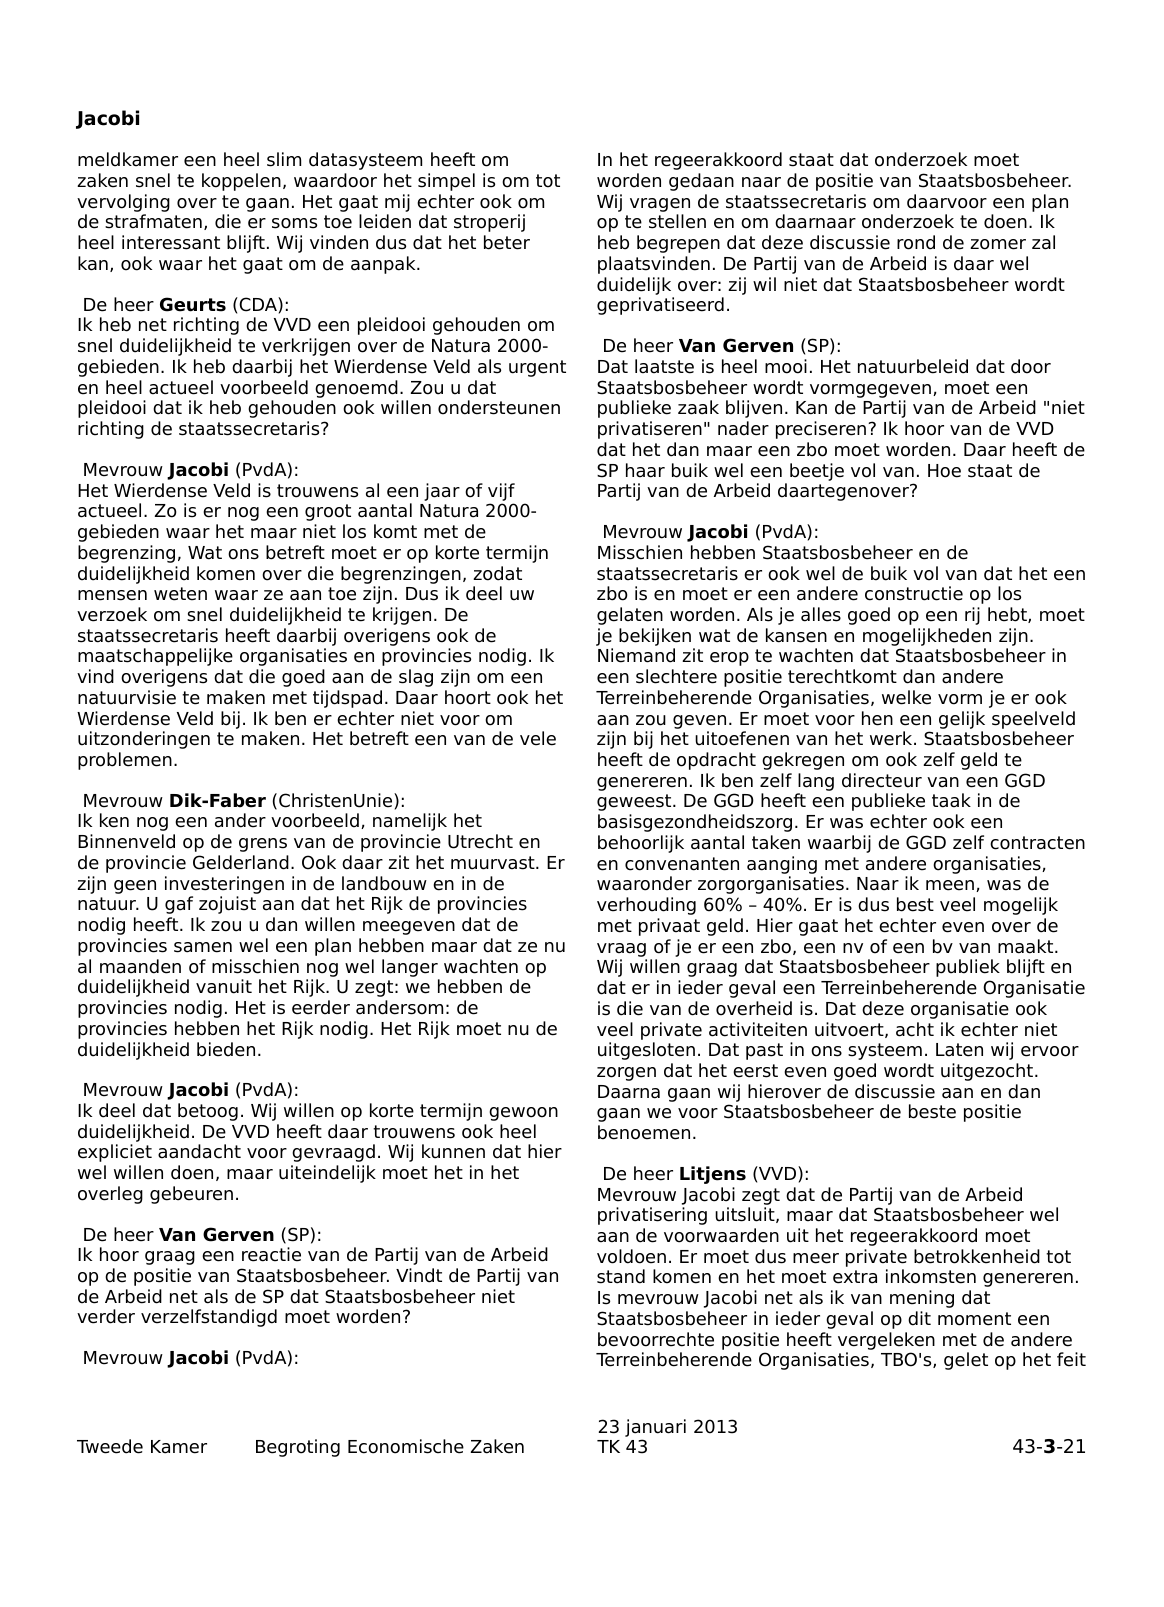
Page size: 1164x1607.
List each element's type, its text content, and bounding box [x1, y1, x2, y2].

text Ik deel dat betoog. Wij willen op korte termijn gewoon duidelijkheid. De VVD heeft daar trouwens ook heel expliciet aandacht voor gevraagd. Wij kunnen dat hier wel willen doen, maar uiteindelijk moet het in het overleg gebeuren. [77, 1101, 567, 1204]
text Het Wierdense Veld is trouwens al een jaar of vijf actueel. Zo is er nog een groot aantal Natura 2000-gebieden waar het maar niet los komt met de begrenzing, Wat ons betreft moet er op korte termijn duidelijkheid komen over die begrenzingen, zodat mensen weten waar ze aan toe zijn. Dus ik deel uw verzoek om snel duidelijkheid te krijgen. De staatssecretaris heeft daarbij overigens ook de maatschappelijke organisaties en provincies nodig. Ik vind overigens dat die goed aan de slag zijn om een natuurvisie te maken met tijdspad. Daar hoort ook het Wierdense Veld bij. Ik ben er echter niet voor om uitzonderingen te maken. Het betreft een van de vele problemen. [77, 480, 567, 771]
text Mevrouw Jacobi (PvdA): [596, 522, 1087, 543]
text Dat laatste is heel mooi. Het natuurbeleid dat door Staatsbosbeheer wordt vormgegeven, moet een publieke zaak blijven. Kan de Partij van de Arbeid "niet privatiseren" nader preciseren? Ik hoor van de VVD dat het dan maar een zbo moet worden. Daar heeft de SP haar buik wel een beetje vol van. Hoe staat de Partij van de Arbeid daartegenover? [596, 357, 1087, 502]
text De heer Van Gerven (SP): [596, 336, 1087, 357]
text meldkamer een heel slim datasysteem heeft om zaken snel te koppelen, waardoor het simpel is om tot vervolging over te gaan. Het gaat mij echter ook om de strafmaten, die er soms toe leiden dat stroperij heel interessant blijft. Wij vinden dus dat het beter kan, ook waar het gaat om de aanpak. [77, 150, 567, 274]
text Misschien hebben Staatsbosbeheer en de staatssecretaris er ook wel de buik vol van dat het een zbo is en moet er een andere constructie op los gelaten worden. Als je alles goed op een rij hebt, moet je bekijken wat de kansen en mogelijkheden zijn. Niemand zit erop te wachten dat Staatsbosbeheer in een slechtere positie terechtkomt dan andere Terreinbeherende Organisaties, welke vorm je er ook aan zou geven. Er moet voor hen een gelijk speelveld zijn bij het uitoefenen van het werk. Staatsbosbeheer heeft de opdracht gekregen om ook zelf geld te genereren. Ik ben zelf lang directeur van een GGD geweest. De GGD heeft een publieke taak in de basisgezondheidszorg. Er was echter ook een behoorlijk aantal taken waarbij de GGD zelf contracten en convenanten aanging met andere organisaties, waaronder zorgorganisaties. Naar ik meen, was de verhouding 60% – 40%. Er is dus best veel mogelijk met privaat geld. Hier gaat het echter even over de vraag of je er een zbo, een nv of een bv van maakt. Wij willen graag dat Staatsbosbeheer publiek blijft en dat er in ieder geval een Terreinbeherende Organisatie is die van de overheid is. Dat deze organisatie ook veel private activiteiten uitvoert, acht ik echter niet uitgesloten. Dat past in ons systeem. Laten wij ervoor zorgen dat het eerst even goed wordt uitgezocht. Daarna gaan wij hierover de discussie aan en dan gaan we voor Staatsbosbeheer de beste positie benoemen. [596, 543, 1087, 1144]
text Mevrouw Jacobi (PvdA): [77, 1348, 567, 1369]
text Mevrouw Jacobi zegt dat de Partij van de Arbeid privatisering uitsluit, maar dat Staatsbosbeheer wel aan de voorwaarden uit het regeerakkoord moet voldoen. Er moet dus meer private betrokkenheid tot stand komen en het moet extra inkomsten genereren. Is mevrouw Jacobi net als ik van mening dat Staatsbosbeheer in ieder geval op dit moment een bevoorrechte positie heeft vergeleken met de andere Terreinbeherende Organisaties, TBO's, gelet op het feit [596, 1184, 1087, 1371]
text Ik ken nog een ander voorbeeld, namelijk het Binnenveld op de grens van de provincie Utrecht en de provincie Gelderland. Ook daar zit het muurvast. Er zijn geen investeringen in de landbouw en in de natuur. U gaf zojuist aan dat het Rijk de provincies nodig heeft. Ik zou u dan willen meegeven dat de provincies samen wel een plan hebben maar dat ze nu al maanden of misschien nog wel langer wachten op duidelijkheid vanuit het Rijk. U zegt: we hebben de provincies nodig. Het is eerder andersom: de provincies hebben het Rijk nodig. Het Rijk moet nu de duidelijkheid bieden. [77, 811, 567, 1060]
text De heer Litjens (VVD): [596, 1164, 1087, 1184]
text Ik heb net richting de VVD een pleidooi gehouden om snel duidelijkheid te verkrijgen over de Natura 2000-gebieden. Ik heb daarbij het Wierdense Veld als urgent en heel actueel voorbeeld genoemd. Zou u dat pleidooi dat ik heb gehouden ook willen ondersteunen richting de staatssecretaris? [77, 315, 567, 440]
text In het regeerakkoord staat dat onderzoek moet worden gedaan naar de positie van Staatsbosbeheer. Wij vragen de staatssecretaris om daarvoor een plan op te stellen en om daarnaar onderzoek te doen. Ik heb begrepen dat deze discussie rond de zomer zal plaatsvinden. De Partij van de Arbeid is daar wel duidelijk over: zij wil niet dat Staatsbosbeheer wordt geprivatiseerd. [596, 150, 1087, 316]
text Mevrouw Dik-Faber (ChristenUnie): [77, 791, 567, 811]
text De heer Geurts (CDA): [77, 294, 567, 315]
text Mevrouw Jacobi (PvdA): [77, 1080, 567, 1101]
text De heer Van Gerven (SP): [77, 1224, 567, 1245]
text Mevrouw Jacobi (PvdA): [77, 460, 567, 480]
text Ik hoor graag een reactie van de Partij van de Arbeid op de positie van Staatsbosbeheer. Vindt de Partij van de Arbeid net als de SP dat Staatsbosbeheer niet verder verzelfstandigd moet worden? [77, 1245, 567, 1328]
